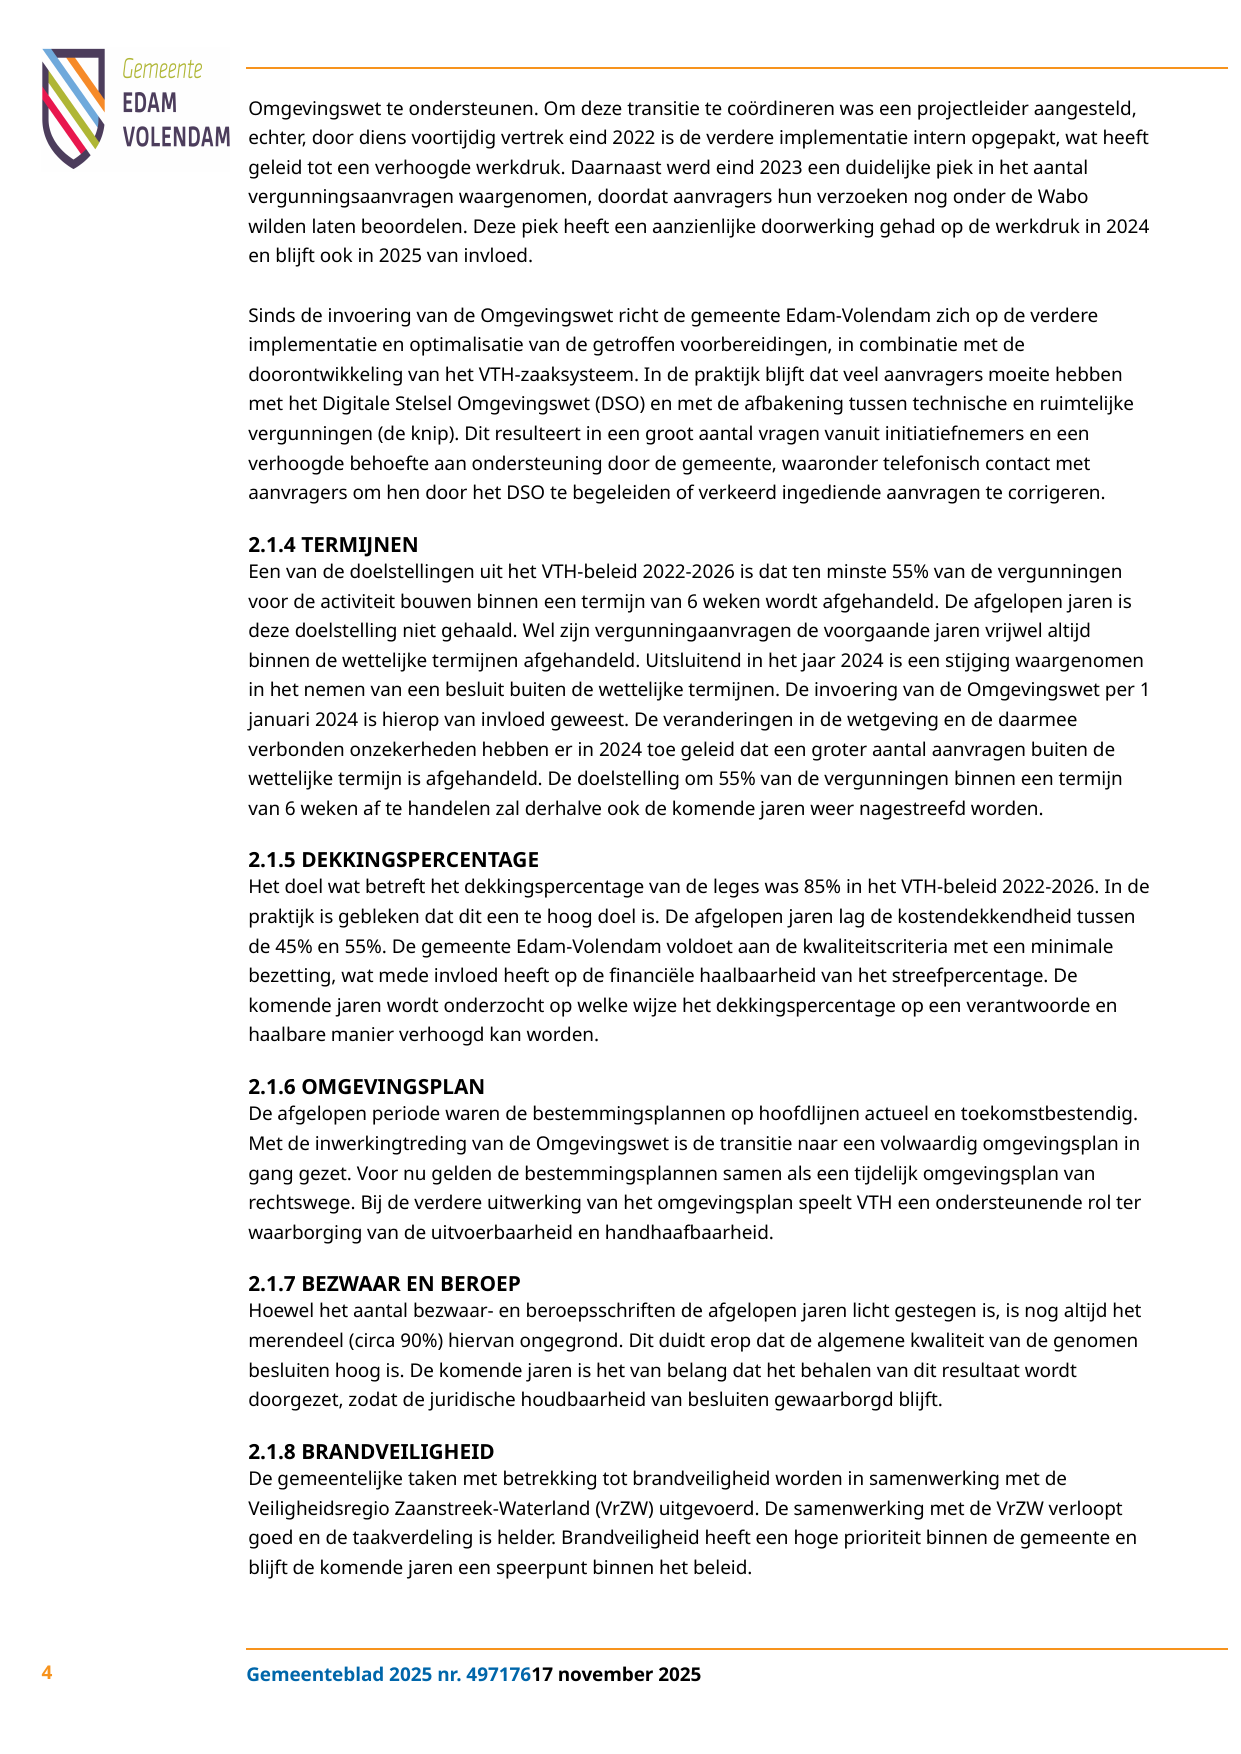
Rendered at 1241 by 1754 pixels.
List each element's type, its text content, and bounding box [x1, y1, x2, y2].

text Omgevingswet te ondersteunen. Om deze transitie te coördineren was een projectleider aangesteld, echter, door diens voortijdig vertrek eind 2022 is de verdere implementatie intern opgepakt, wat heeft geleid tot een verhoogde werkdruk. Daarnaast werd eind 2023 een duidelijke piek in het aantal vergunningsaanvragen waargenomen, doordat aanvragers hun verzoeken nog onder de Wabo wilden laten beoordelen. Deze piek heeft een aanzienlijke doorwerking gehad op de werkdruk in 2024 en blijft ook in 2025 van invloed. [248, 95, 1152, 268]
text 2.1.8 BRANDVEILIGHEID [248, 1437, 1152, 1465]
picture [41, 47, 231, 172]
text Hoewel het aantal bezwaar- en beroepsschriften de afgelopen jaren licht gestegen is, is nog altijd het merendeel (circa 90%) hiervan ongegrond. Dit duidt erop dat de algemene kwaliteit van de genomen besluiten hoog is. De komende jaren is het van belang dat het behalen van dit resultaat wordt doorgezet, zodat de juridische houdbaarheid van besluiten gewaarborgd blijft. [248, 1298, 1152, 1412]
text Een van de doelstellingen uit het VTH-beleid 2022-2026 is dat ten minste 55% van de vergunningen voor de activiteit bouwen binnen een termijn van 6 weken wordt afgehandeld. De afgelopen jaren is deze doelstelling niet gehaald. Wel zijn vergunningaanvragen de voorgaande jaren vrijwel altijd binnen de wettelijke termijnen afgehandeld. Uitsluitend in het jaar 2024 is een stijging waargenomen in het nemen van een besluit buiten de wettelijke termijnen. De invoering van de Omgevingswet per 1 januari 2024 is hierop van invloed geweest. De veranderingen in de wetgeving en de daarmee verbonden onzekerheden hebben er in 2024 toe geleid dat een groter aantal aanvragen buiten de wettelijke termijn is afgehandeld. De doelstelling om 55% van de vergunningen binnen een termijn van 6 weken af te handelen zal derhalve ook de komende jaren weer nagestreefd worden. [248, 558, 1152, 821]
text Sinds de invoering van de Omgevingswet richt de gemeente Edam-Volendam zich op de verdere implementatie en optimalisatie van de getroffen voorbereidingen, in combinatie met de doorontwikkeling van het VTH-zaaksysteem. In de praktijk blijft dat veel aanvragers moeite hebben met het Digitale Stelsel Omgevingswet (DSO) en met de afbakening tussen technische en ruimtelijke vergunningen (de knip). Dit resulteert in een groot aantal vragen vanuit initiatiefnemers en een verhoogde behoefte aan ondersteuning door de gemeente, waaronder telefonisch contact met aanvragers om hen door het DSO te begeleiden of verkeerd ingediende aanvragen te corrigeren. [248, 302, 1152, 505]
text 2.1.6 OMGEVINGSPLAN [248, 1072, 1152, 1101]
text Het doel wat betreft het dekkingspercentage van de leges was 85% in het VTH-beleid 2022-2026. In de praktijk is gebleken dat dit een te hoog doel is. De afgelopen jaren lag de kostendekkendheid tussen de 45% en 55%. De gemeente Edam-Volendam voldoet aan de kwaliteitscriteria met een minimale bezetting, wat mede invloed heeft op de financiële haalbaarheid van het streefpercentage. De komende jaren wordt onderzocht op welke wijze het dekkingspercentage op een verantwoorde en haalbare manier verhoogd kan worden. [248, 874, 1152, 1047]
text De gemeentelijke taken met betrekking tot brandveiligheid worden in samenwerking met de Veiligheidsregio Zaanstreek-Waterland (VrZW) uitgevoerd. De samenwerking met de VrZW verloopt goed en de taakverdeling is helder. Brandveiligheid heeft een hoge prioriteit binnen de gemeente en blijft de komende jaren een speerpunt binnen het beleid. [248, 1465, 1152, 1580]
text 2.1.5 DEKKINGSPERCENTAGE [248, 845, 1152, 874]
text De afgelopen periode waren de bestemmingsplannen op hoofdlijnen actueel en toekomstbestendig. Met de inwerkingtreding van de Omgevingswet is de transitie naar een volwaardig omgevingsplan in gang gezet. Voor nu gelden de bestemmingsplannen samen als een tijdelijk omgevingsplan van rechtswege. Bij de verdere uitwerking van het omgevingsplan speelt VTH een ondersteunende rol ter waarborging van de uitvoerbaarheid en handhaafbaarheid. [248, 1101, 1152, 1244]
text 2.1.7 BEZWAAR EN BEROEP [248, 1269, 1152, 1298]
text 2.1.4 TERMIJNEN [248, 530, 1152, 558]
